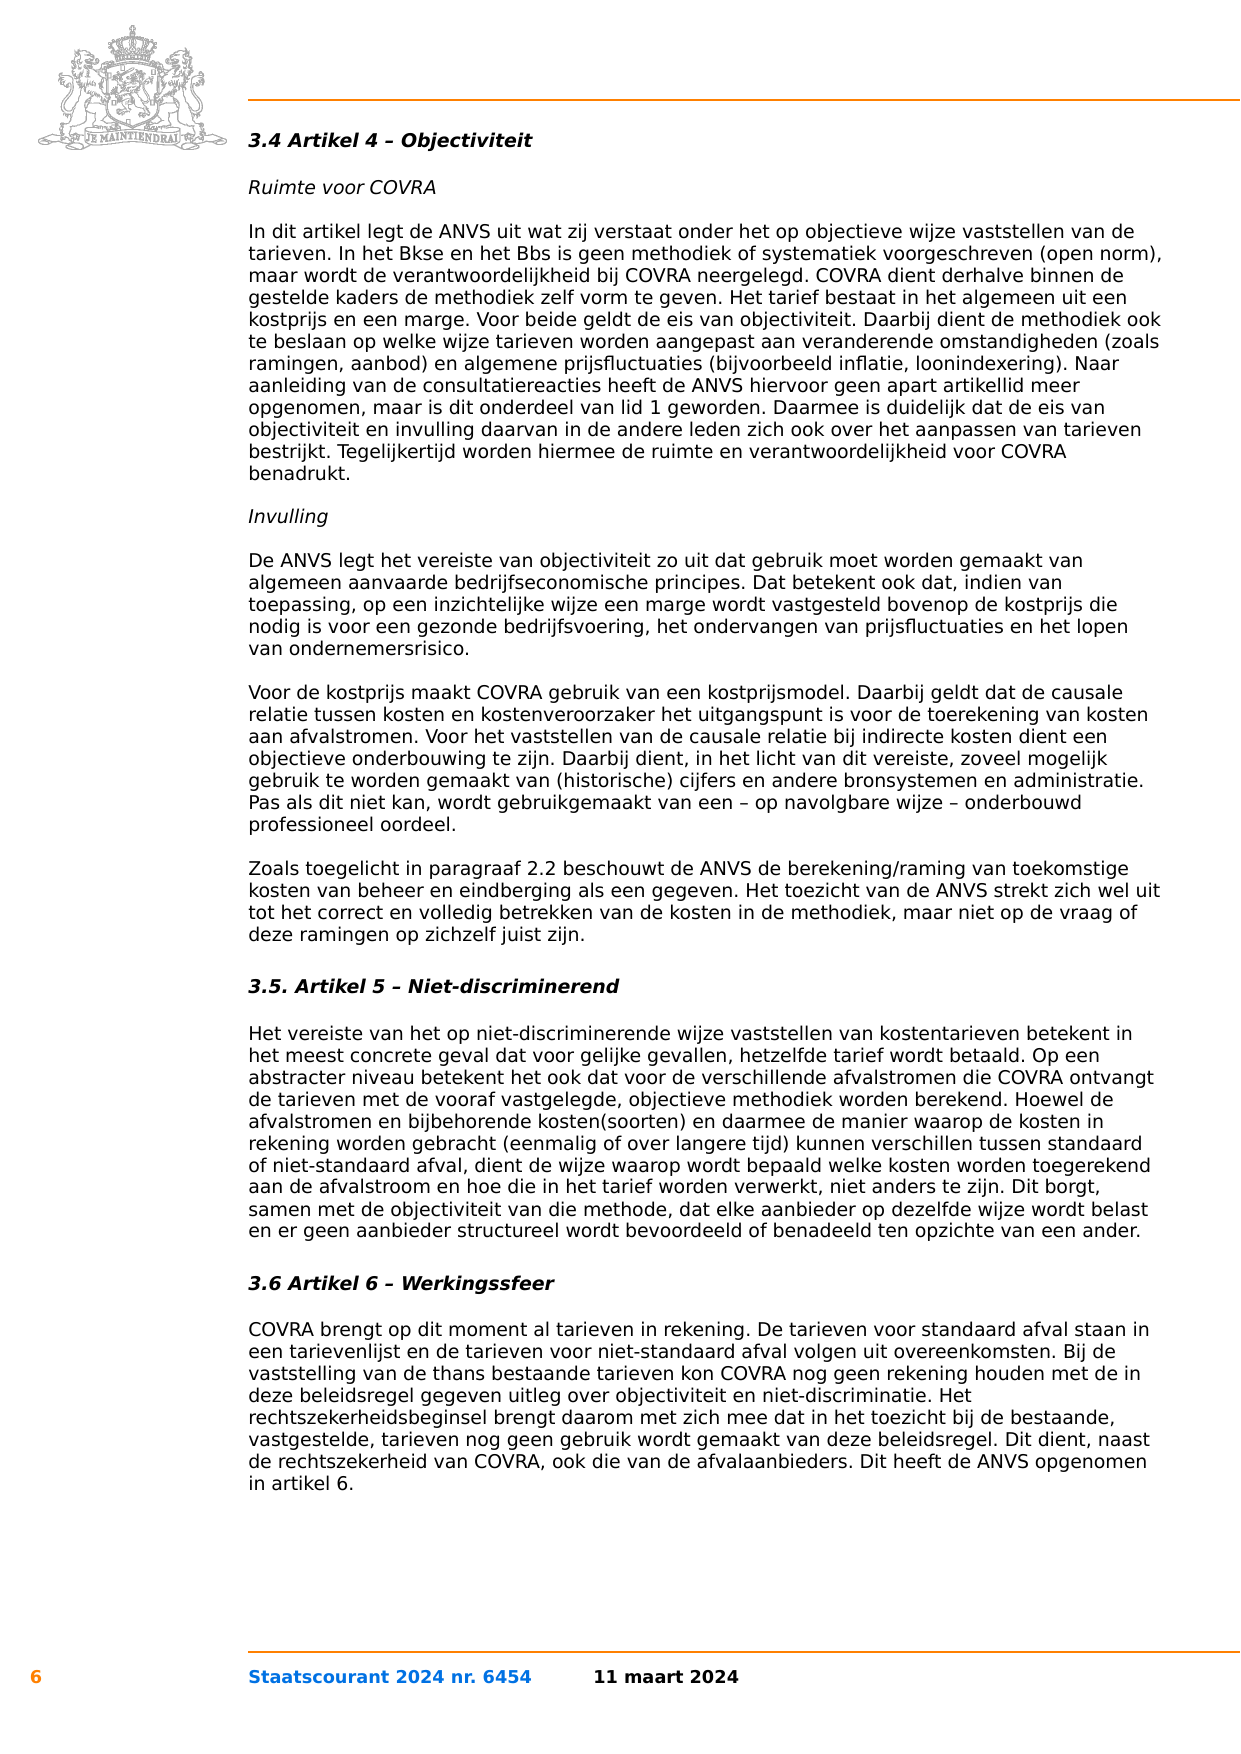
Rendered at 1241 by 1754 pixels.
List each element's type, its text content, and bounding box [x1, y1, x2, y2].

subtitle 3.4 Artikel 4 – Objectiviteit [248, 130, 1163, 152]
text Voor de kostprijs maakt COVRA gebruik van een kostprijsmodel. Daarbij geldt dat de causale relatie tussen kosten en kostenveroorzaker het uitgangspunt is voor de toerekening van kosten aan afvalstromen. Voor het vaststellen van de causale relatie bij indirecte kosten dient een objectieve onderbouwing te zijn. Daarbij dient, in het licht van dit vereiste, zoveel mogelijk gebruik te worden gemaakt van (historische) cijfers en andere bronsystemen en administratie. Pas als dit niet kan, wordt gebruikgemaakt van een – op navolgbare wijze – onderbouwd professioneel oordeel. [248, 682, 1163, 836]
text Zoals toegelicht in paragraaf 2.2 beschouwt de ANVS de berekening/raming van toekomstige kosten van beheer en eindberging als een gegeven. Het toezicht van de ANVS strekt zich wel uit tot het correct en volledig betrekken van de kosten in de methodiek, maar niet op de vraag of deze ramingen op zichzelf juist zijn. [248, 858, 1163, 946]
text COVRA brengt op dit moment al tarieven in rekening. De tarieven voor standaard afval staan in een tarievenlijst en de tarieven voor niet-standaard afval volgen uit overeenkomsten. Bij de vaststelling van de thans bestaande tarieven kon COVRA nog geen rekening houden met de in deze beleidsregel gegeven uitleg over objectiviteit en niet-discriminatie. Het rechtszekerheidsbeginsel brengt daarom met zich mee dat in het toezicht bij de bestaande, vastgestelde, tarieven nog geen gebruik wordt gemaakt van deze beleidsregel. Dit dient, naast de rechtszekerheid van COVRA, ook die van de afvalaanbieders. Dit heeft de ANVS opgenomen in artikel 6. [248, 1319, 1163, 1495]
subtitle Invulling [248, 506, 1163, 528]
subtitle 3.5. Artikel 5 – Niet-discriminerend [248, 976, 1163, 998]
subtitle Ruimte voor COVRA [248, 177, 1163, 199]
text De ANVS legt het vereiste van objectiviteit zo uit dat gebruik moet worden gemaakt van algemeen aanvaarde bedrijfseconomische principes. Dat betekent ook dat, indien van toepassing, op een inzichtelijke wijze een marge wordt vastgesteld bovenop de kostprijs die nodig is voor een gezonde bedrijfsvoering, het ondervangen van prijsfluctuaties en het lopen van ondernemersrisico. [248, 550, 1163, 660]
text Het vereiste van het op niet-discriminerende wijze vaststellen van kostentarieven betekent in het meest concrete geval dat voor gelijke gevallen, hetzelfde tarief wordt betaald. Op een abstracter niveau betekent het ook dat voor de verschillende afvalstromen die COVRA ontvangt de tarieven met de vooraf vastgelegde, objectieve methodiek worden berekend. Hoewel de afvalstromen en bijbehorende kosten(soorten) en daarmee de manier waarop de kosten in rekening worden gebracht (eenmalig of over langere tijd) kunnen verschillen tussen standaard of niet-standaard afval, dient de wijze waarop wordt bepaald welke kosten worden toegerekend aan de afvalstroom en hoe die in het tarief worden verwerkt, niet anders te zijn. Dit borgt, samen met de objectiviteit van die methode, dat elke aanbieder op dezelfde wijze wordt belast en er geen aanbieder structureel wordt bevoordeeld of benadeeld ten opzichte van een ander. [248, 1023, 1163, 1242]
text In dit artikel legt de ANVS uit wat zij verstaat onder het op objectieve wijze vaststellen van de tarieven. In het Bkse en het Bbs is geen methodiek of systematiek voorgeschreven (open norm), maar wordt de verantwoordelijkheid bij COVRA neergelegd. COVRA dient derhalve binnen de gestelde kaders de methodiek zelf vorm te geven. Het tarief bestaat in het algemeen uit een kostprijs en een marge. Voor beide geldt de eis van objectiviteit. Daarbij dient de methodiek ook te beslaan op welke wijze tarieven worden aangepast aan veranderende omstandigheden (zoals ramingen, aanbod) en algemene prijsfluctuaties (bijvoorbeeld inflatie, loonindexering). Naar aanleiding van de consultatiereacties heeft de ANVS hiervoor geen apart artikellid meer opgenomen, maar is dit onderdeel van lid 1 geworden. Daarmee is duidelijk dat de eis van objectiviteit en invulling daarvan in de andere leden zich ook over het aanpassen van tarieven bestrijkt. Tegelijkertijd worden hiermee de ruimte en verantwoordelijkheid voor COVRA benadrukt. [248, 221, 1163, 484]
picture [38, 25, 227, 150]
subtitle 3.6 Artikel 6 – Werkingssfeer [248, 1272, 1163, 1294]
